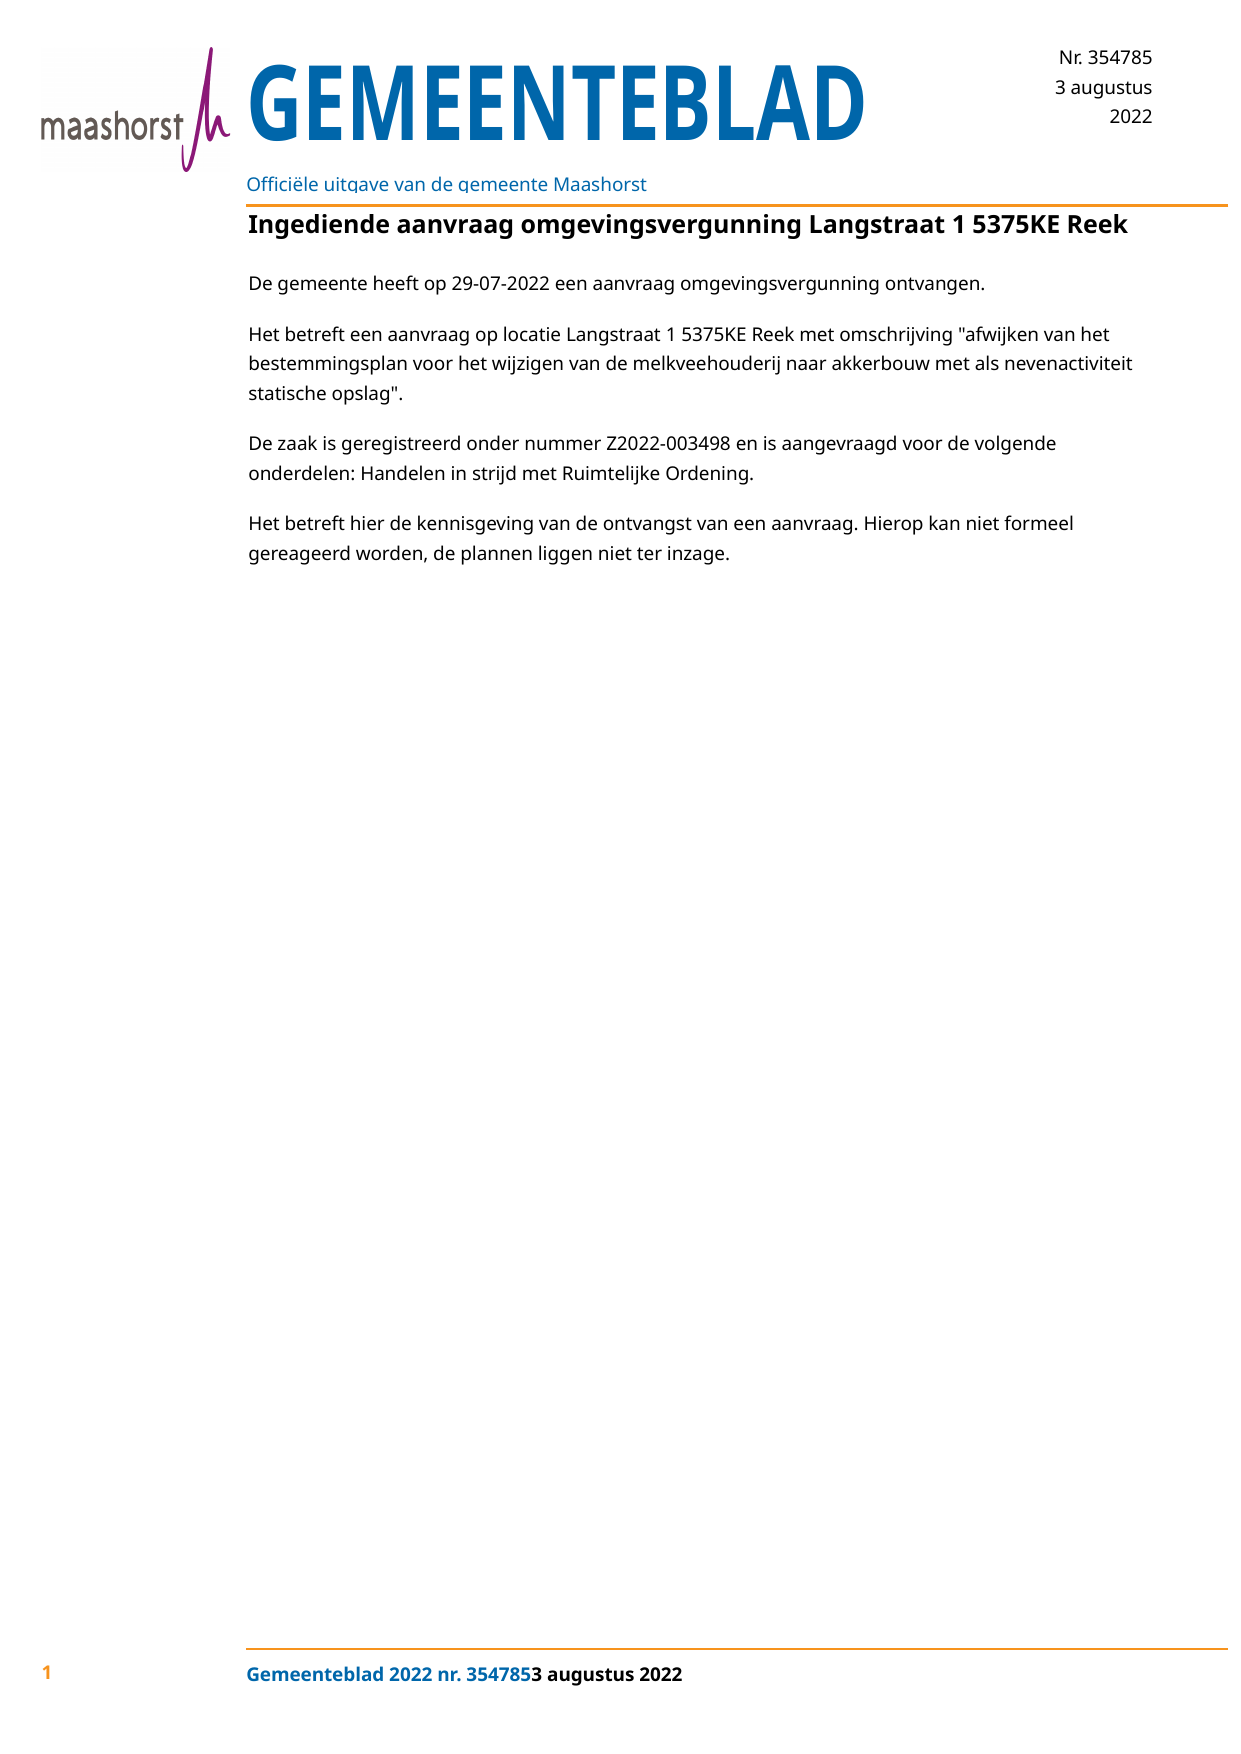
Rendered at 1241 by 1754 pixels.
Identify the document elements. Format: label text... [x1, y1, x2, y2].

text Het betreft hier de kennisgeving van de ontvangst van een aanvraag. Hierop kan niet formeel gereageerd worden, de plannen liggen niet ter inzage. [248, 510, 1152, 566]
text De gemeente heeft op 29-07-2022 een aanvraag omgevingsvergunning ontvangen. [248, 270, 1152, 296]
picture [41, 47, 231, 172]
text Het betreft een aanvraag op locatie Langstraat 1 5375KE Reek met omschrijving "afwijken van het bestemmingsplan voor het wijzigen van de melkveehouderij naar akkerbouw met als nevenactiviteit statische opslag". [248, 321, 1152, 406]
text De zaak is geregistreerd onder nummer Z2022-003498 en is aangevraagd voor de volgende onderdelen: Handelen in strijd met Ruimtelijke Ordening. [248, 430, 1152, 486]
text Ingediende aanvraag omgevingsvergunning Langstraat 1 5375KE Reek [248, 207, 1152, 241]
